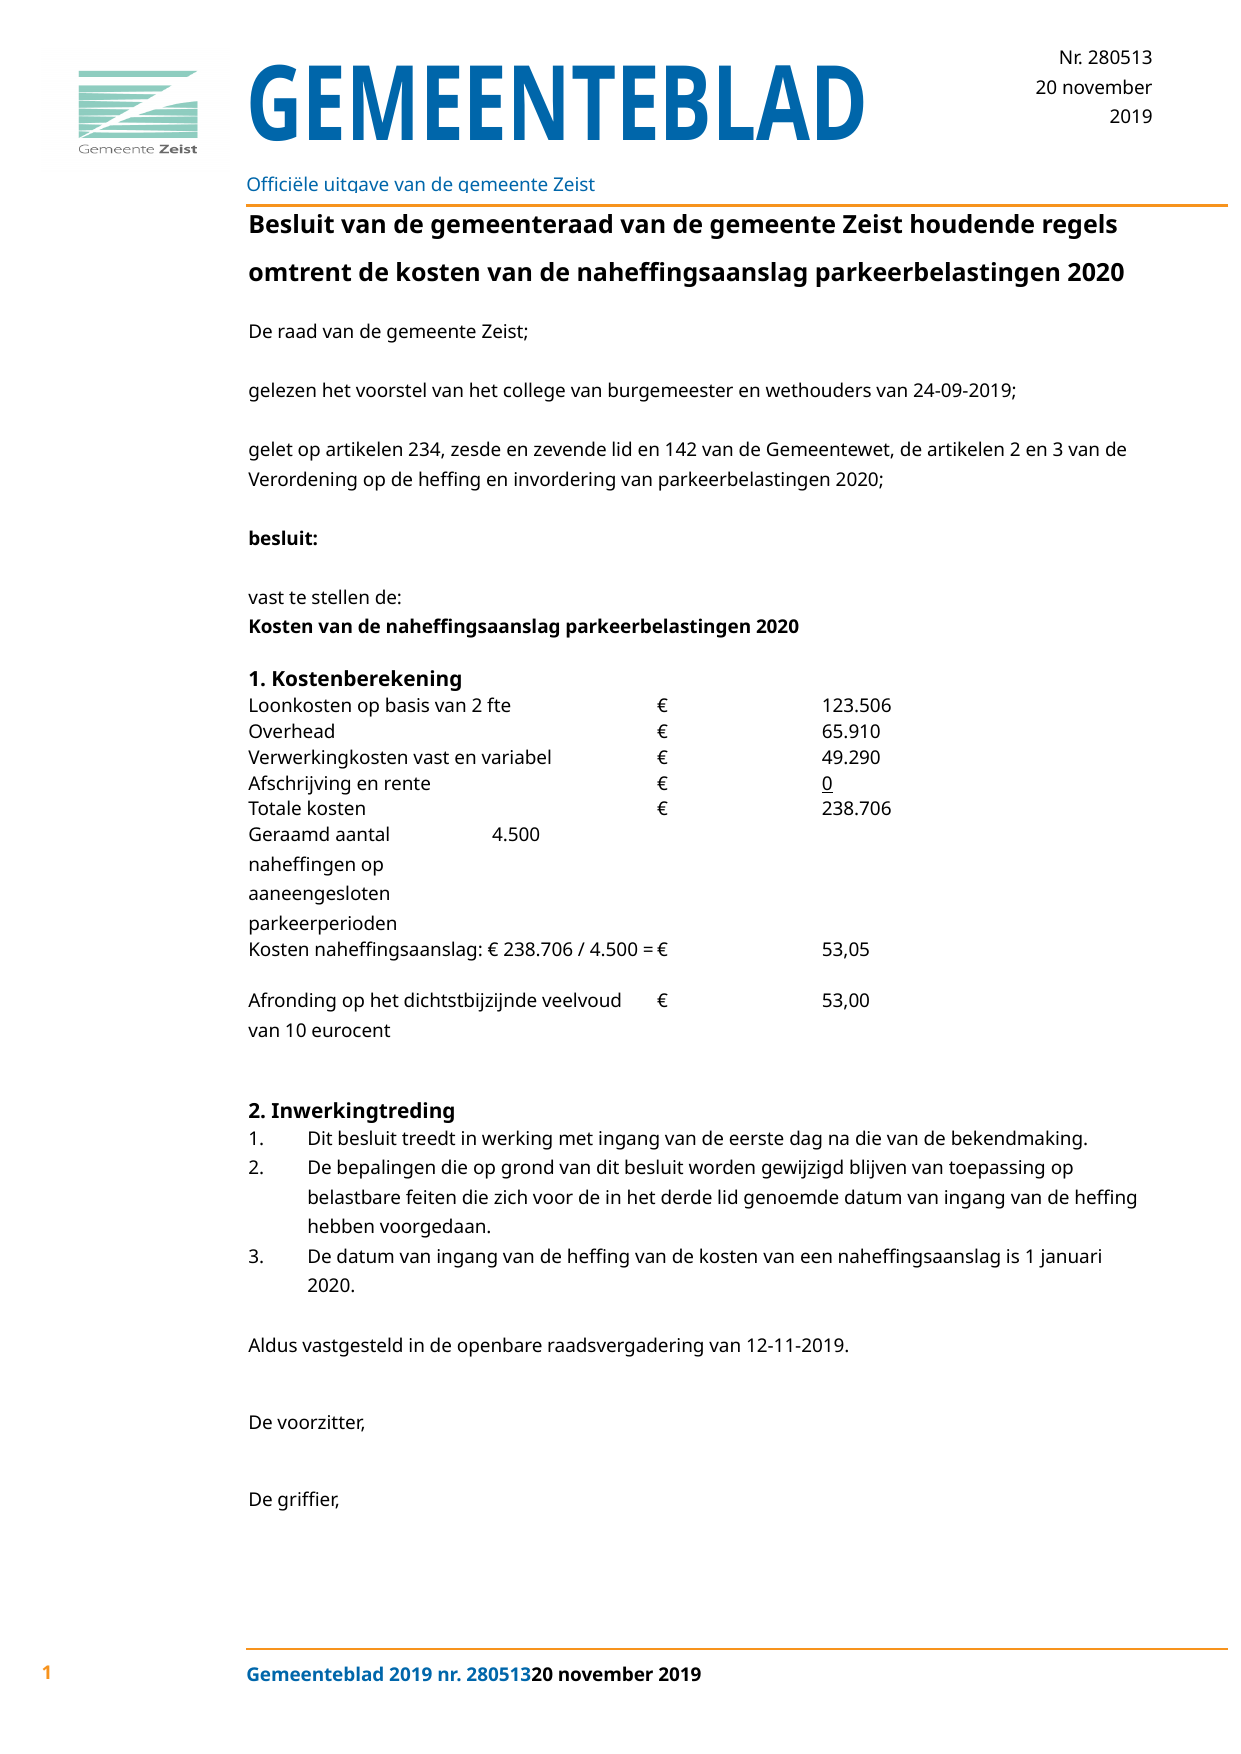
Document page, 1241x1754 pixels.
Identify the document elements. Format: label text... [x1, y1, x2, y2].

table_cell € [657, 770, 822, 796]
picture [41, 47, 231, 172]
list De datum van ingang van de heffing van de kosten van een naheffingsaanslag is 1 januari 2020. [248, 1243, 1152, 1298]
text De griffier, [248, 1486, 1152, 1512]
text 1. Kostenberekening [248, 664, 1152, 693]
table_cell € [657, 719, 822, 744]
table_cell [822, 962, 1152, 987]
table_header Loonkosten op basis van 2 fte [248, 693, 657, 718]
table_cell € [657, 796, 822, 821]
table_cell Afronding op het dichtstbijzijnde veelvoud van 10 eurocent [248, 987, 657, 1043]
text Besluit van de gemeenteraad van de gemeente Zeist houdende regels omtrent de kosten van de naheffingsaanslag parkeerbelastingen 2020 [248, 207, 1152, 288]
table_cell € [657, 987, 822, 1043]
text 2. Inwerkingtreding [248, 1096, 1152, 1125]
table_cell 0 [822, 770, 987, 796]
table_cell Afschrijving en rente [248, 770, 657, 796]
table_cell 65.910 [822, 719, 987, 744]
table_cell 4.500 [492, 821, 987, 936]
text Kosten van de naheffingsaanslag parkeerbelastingen 2020 [248, 614, 1152, 639]
table_cell Totale kosten [248, 796, 657, 821]
table_cell Geraamd aantal naheffingen op aaneengesloten parkeerperioden [248, 821, 492, 936]
table_cell 53,00 [822, 987, 1152, 1043]
table_cell € [657, 744, 822, 770]
table_cell 238.706 [822, 796, 987, 821]
table_cell [657, 962, 822, 987]
table_cell € [657, 936, 822, 962]
text besluit: [248, 525, 1152, 551]
text gelezen het voorstel van het college van burgemeester en wethouders van 24-09-2019; [248, 377, 1152, 403]
table_cell Overhead [248, 719, 657, 744]
text De voorzitter, [248, 1409, 1152, 1435]
text gelet op artikelen 234, zesde en zevende lid en 142 van de Gemeentewet, de artikelen 2 en 3 van de Verordening op de heffing en invordering van parkeerbelastingen 2020; [248, 436, 1152, 492]
text Aldus vastgesteld in de openbare raadsvergadering van 12-11-2019. [248, 1332, 1152, 1357]
table_cell [248, 962, 657, 987]
table_header 123.506 [822, 693, 987, 718]
table_cell Kosten naheffingsaanslag: € 238.706 / 4.500 = [248, 936, 657, 962]
table_header € [657, 693, 822, 718]
table_cell 49.290 [822, 744, 987, 770]
text vast te stellen de: [248, 584, 1152, 610]
list De bepalingen die op grond van dit besluit worden gewijzigd blijven van toepassing op belastbare feiten die zich voor de in het derde lid genoemde datum van ingang van de heffing hebben voorgedaan. [248, 1154, 1152, 1239]
table_cell Verwerkingkosten vast en variabel [248, 744, 657, 770]
list Dit besluit treedt in werking met ingang van de eerste dag na die van de bekendmaking. [248, 1125, 1152, 1150]
text De raad van de gemeente Zeist; [248, 318, 1152, 344]
table_cell 53,05 [822, 936, 1152, 962]
